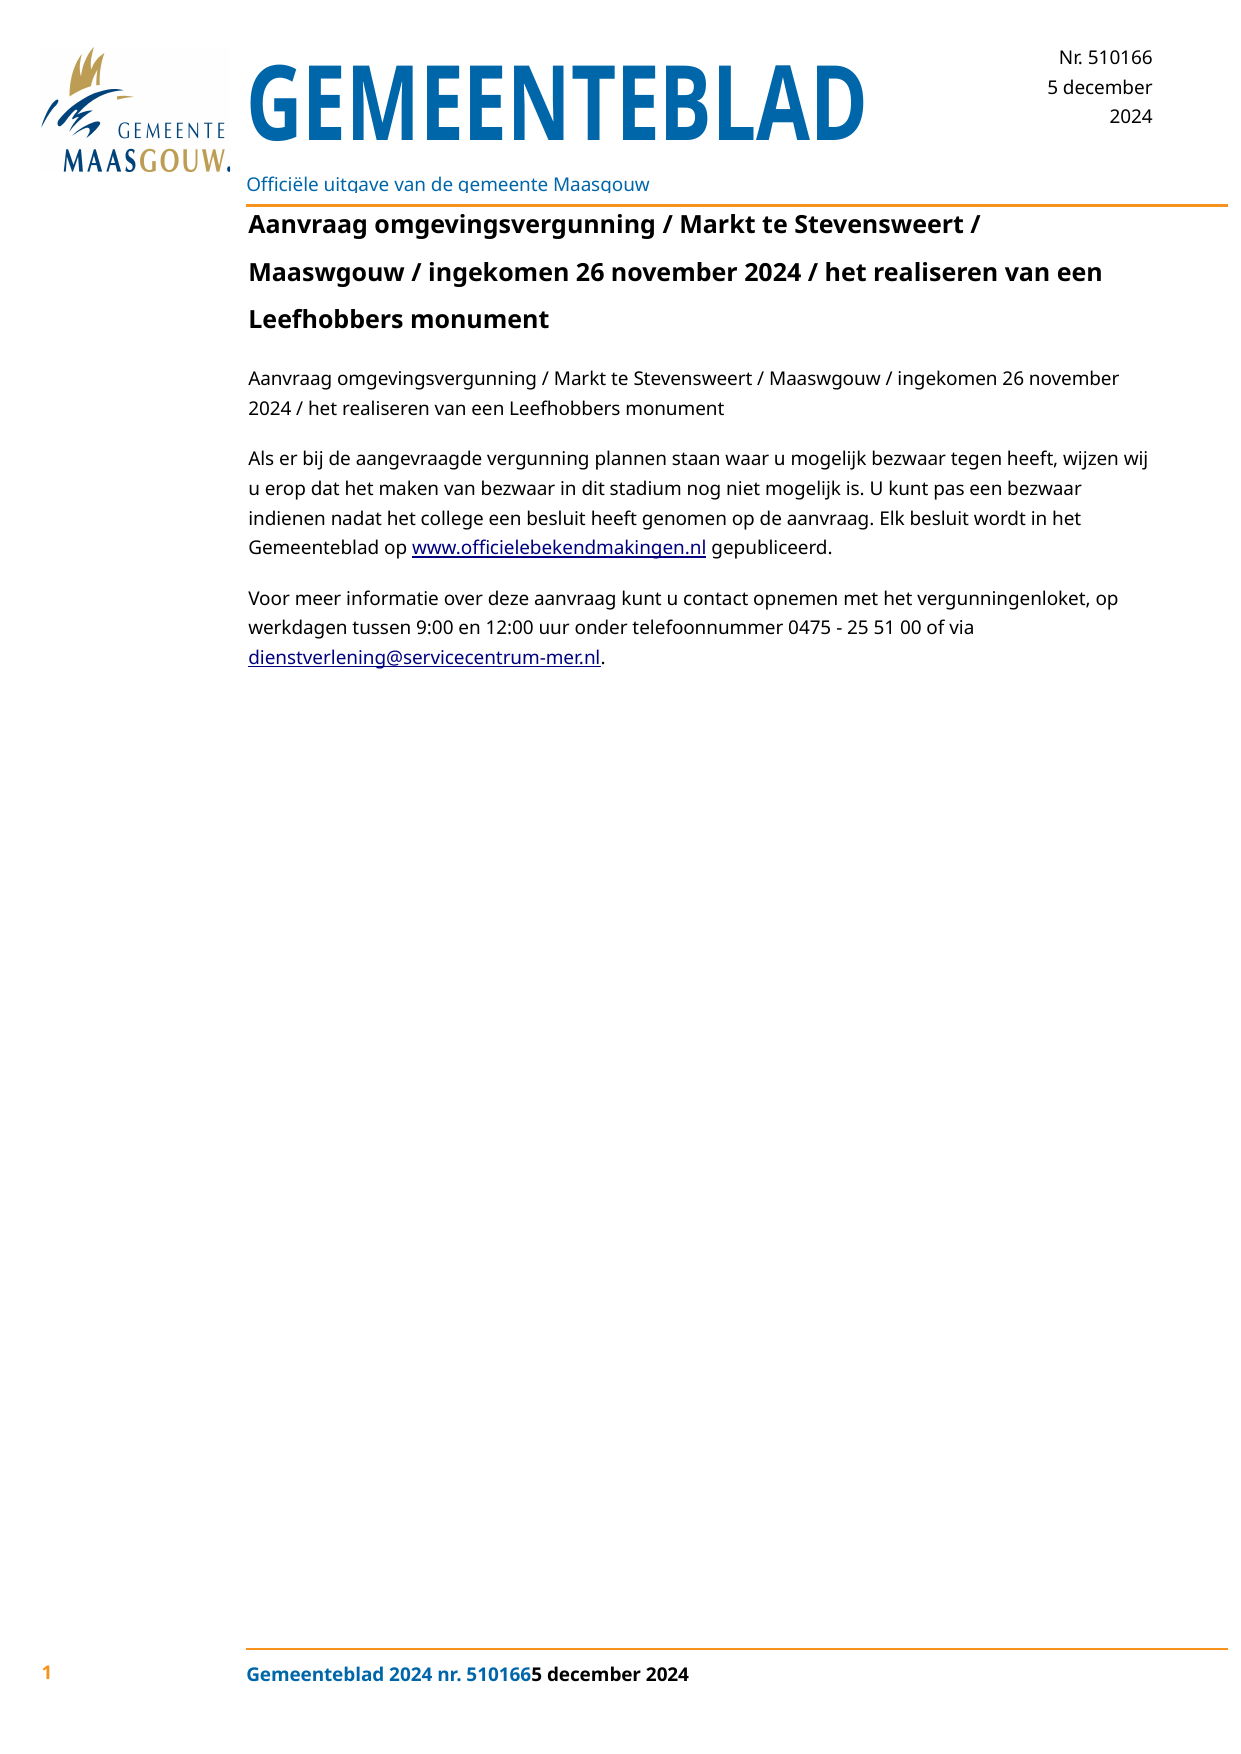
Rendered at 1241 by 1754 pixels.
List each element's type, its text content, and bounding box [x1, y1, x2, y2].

text Aanvraag omgevingsvergunning / Markt te Stevensweert / Maaswgouw / ingekomen 26 november 2024 / het realiseren van een Leefhobbers monument [248, 366, 1152, 421]
text Voor meer informatie over deze aanvraag kunt u contact opnemen met het vergunningenloket, op werkdagen tussen 9:00 en 12:00 uur onder telefoonnummer 0475 - 25 51 00 of via dienstverlening@servicecentrum-mer.nl. [248, 585, 1152, 669]
text Aanvraag omgevingsvergunning / Markt te Stevensweert / Maaswgouw / ingekomen 26 november 2024 / het realiseren van een Leefhobbers monument [248, 207, 1152, 336]
text Als er bij de aangevraagde vergunning plannen staan waar u mogelijk bezwaar tegen heeft, wijzen wij u erop dat het maken van bezwaar in dit stadium nog niet mogelijk is. U kunt pas een bezwaar indienen nadat het college een besluit heeft genomen op de aanvraag. Elk besluit wordt in het Gemeenteblad op www.officielebekendmakingen.nl gepubliceerd. [248, 446, 1152, 560]
picture [41, 47, 231, 172]
